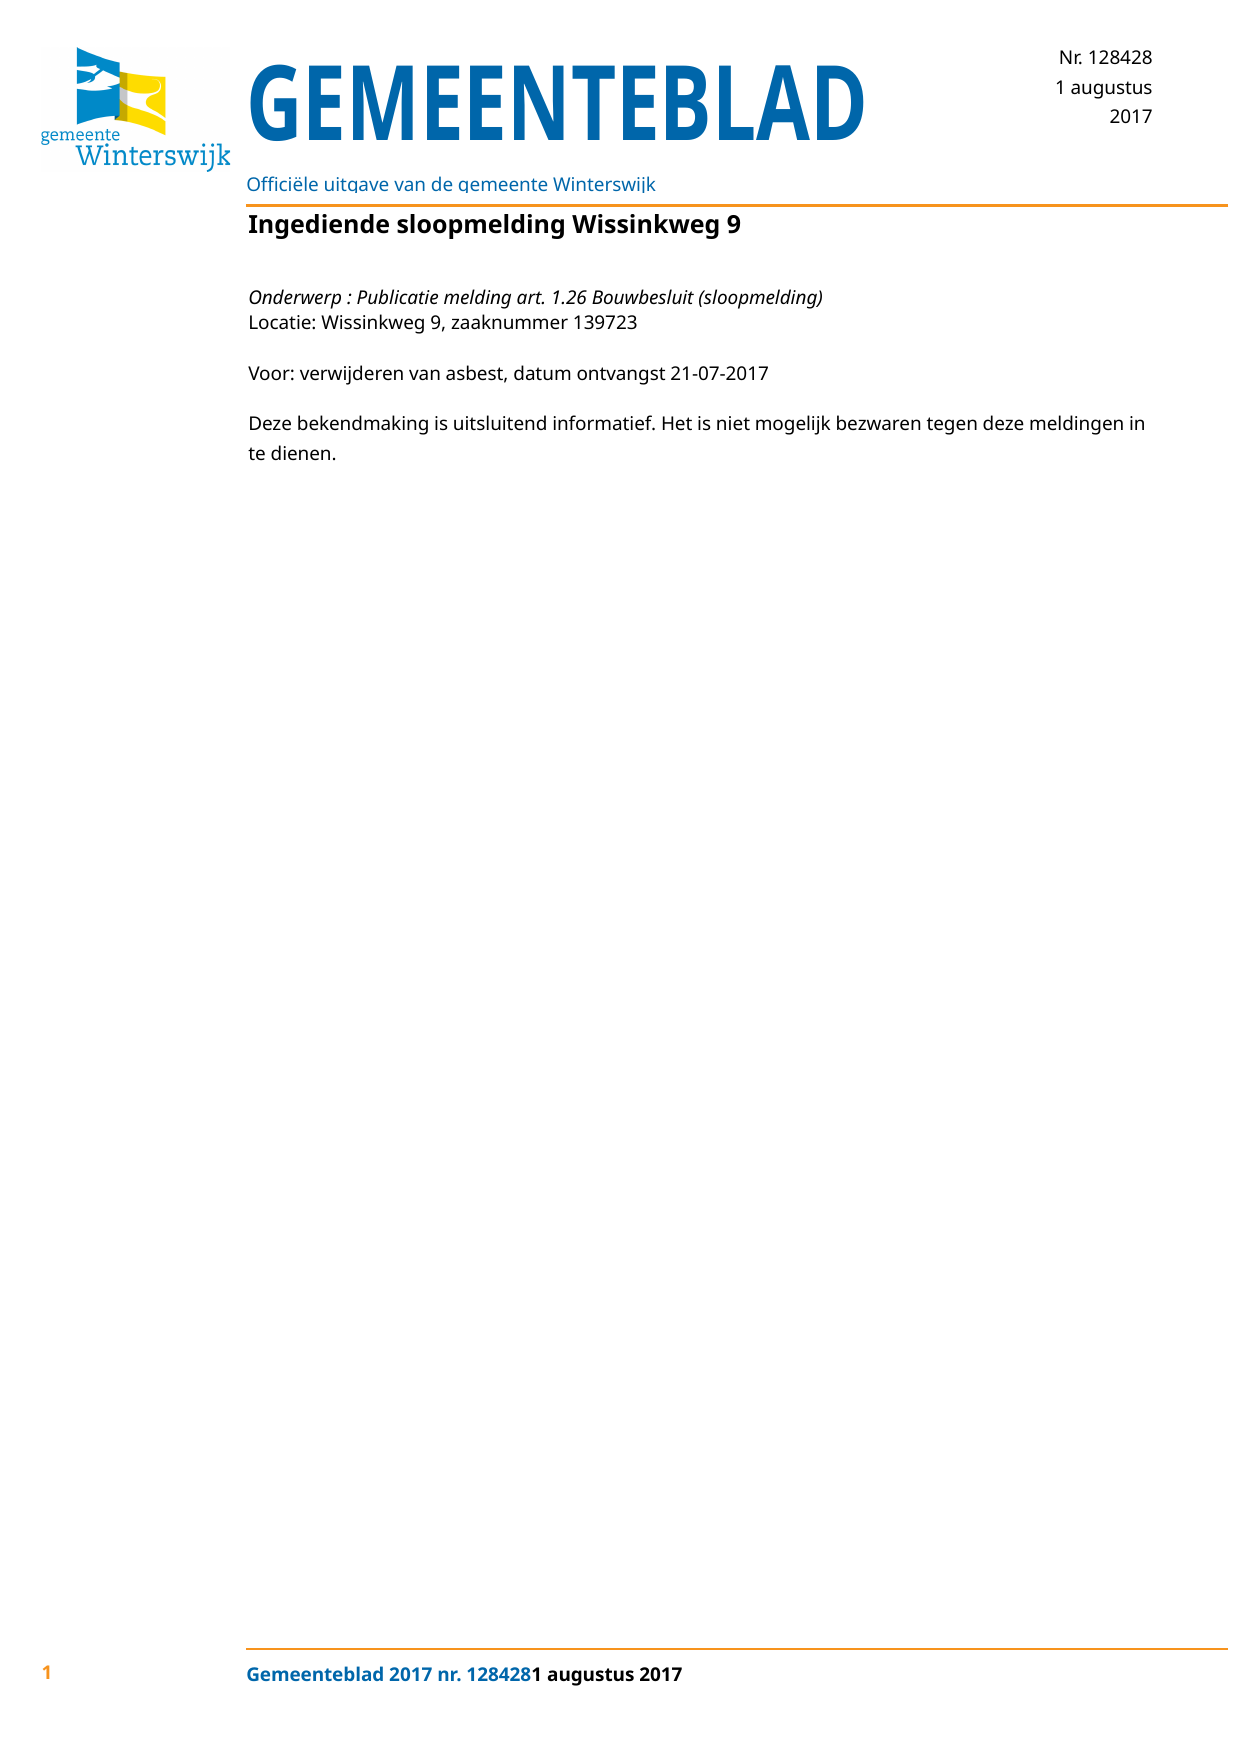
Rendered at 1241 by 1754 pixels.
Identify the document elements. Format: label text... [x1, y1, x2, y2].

picture [41, 47, 231, 172]
text Onderwerp : Publicatie melding art. 1.26 Bouwbesluit (sloopmelding) [248, 284, 1152, 309]
text Ingediende sloopmelding Wissinkweg 9 [248, 207, 1152, 241]
text Voor: verwijderen van asbest, datum ontvangst 21-07-2017 [248, 360, 1152, 386]
text Locatie: Wissinkweg 9, zaaknummer 139723 [248, 309, 1152, 335]
text Deze bekendmaking is uitsluitend informatief. Het is niet mogelijk bezwaren tegen deze meldingen in te dienen. [248, 410, 1152, 466]
picture [225, 153, 231, 162]
